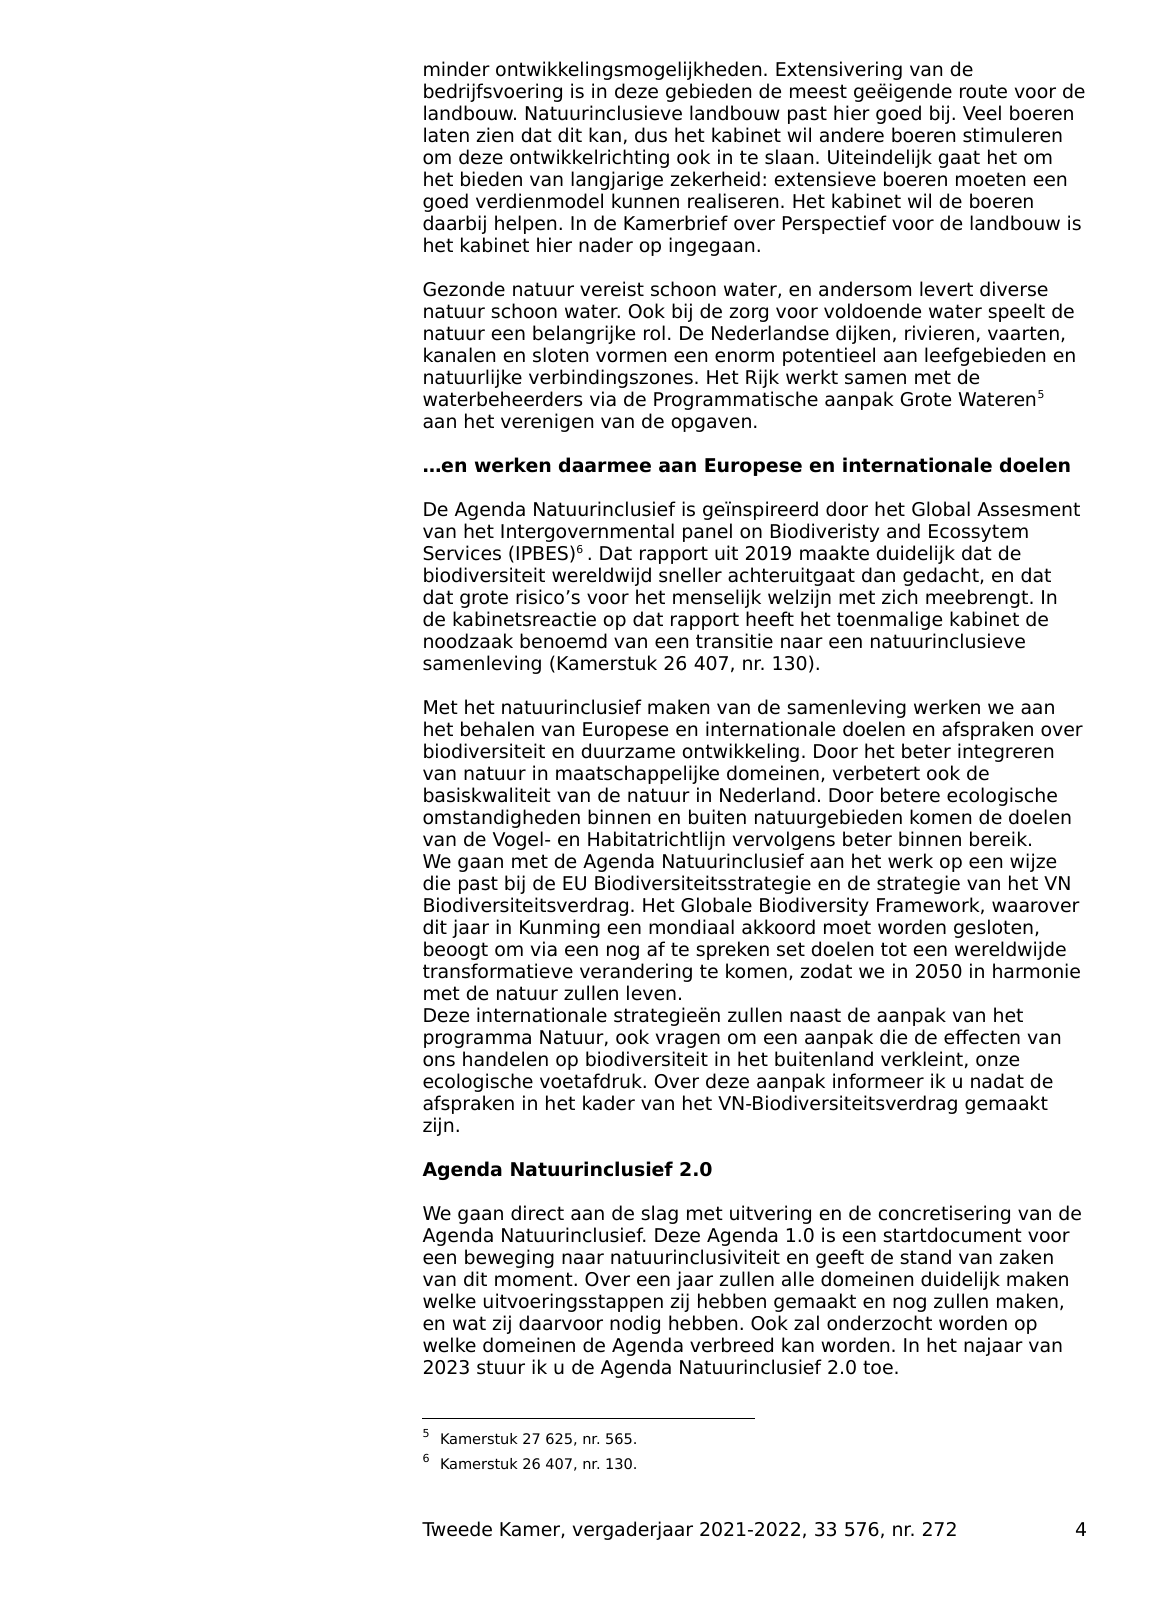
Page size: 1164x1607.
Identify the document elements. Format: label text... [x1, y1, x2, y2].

text We gaan met de Agenda Natuurinclusief aan het werk op een wijze die past bij de EU Biodiversiteitsstrategie en de strategie van het VN Biodiversiteitsverdrag. Het Globale Biodiversity Framework, waarover dit jaar in Kunming een mondiaal akkoord moet worden gesloten, beoogt om via een nog af te spreken set doelen tot een wereldwijde transformatieve verandering te komen, zodat we in 2050 in harmonie met de natuur zullen leven. [422, 851, 1087, 1005]
text Kamerstuk 26 407, nr. 130. [422, 1452, 1087, 1474]
text Kamerstuk 27 625, nr. 565. [422, 1427, 1087, 1449]
text Deze internationale strategieën zullen naast de aanpak van het programma Natuur, ook vragen om een aanpak die de effecten van ons handelen op biodiversiteit in het buitenland verkleint, onze ecologische voetafdruk. Over deze aanpak informeer ik u nadat de afspraken in het kader van het VN-Biodiversiteitsverdrag gemaakt zijn. [422, 1005, 1087, 1137]
subtitle …en werken daarmee aan Europese en internationale doelen [422, 455, 1087, 477]
text Met het natuurinclusief maken van de samenleving werken we aan het behalen van Europese en internationale doelen en afspraken over biodiversiteit en duurzame ontwikkeling. Door het beter integreren van natuur in maatschappelijke domeinen, verbetert ook de basiskwaliteit van de natuur in Nederland. Door betere ecologische omstandigheden binnen en buiten natuurgebieden komen de doelen van de Vogel- en Habitatrichtlijn vervolgens beter binnen bereik. [422, 697, 1087, 851]
text We gaan direct aan de slag met uitvering en de concretisering van de Agenda Natuurinclusief. Deze Agenda 1.0 is een startdocument voor een beweging naar natuurinclusiviteit en geeft de stand van zaken van dit moment. Over een jaar zullen alle domeinen duidelijk maken welke uitvoeringsstappen zij hebben gemaakt en nog zullen maken, en wat zij daarvoor nodig hebben. Ook zal onderzocht worden op welke domeinen de Agenda verbreed kan worden. In het najaar van 2023 stuur ik u de Agenda Natuurinclusief 2.0 toe. [422, 1203, 1087, 1379]
text Gezonde natuur vereist schoon water, en andersom levert diverse natuur schoon water. Ook bij de zorg voor voldoende water speelt de natuur een belangrijke rol. De Nederlandse dijken, rivieren, vaarten, kanalen en sloten vormen een enorm potentieel aan leefgebieden en natuurlijke verbindingszones. Het Rijk werkt samen met de waterbeheerders via de Programmatische aanpak Grote Wateren aan het verenigen van de opgaven. [422, 279, 1087, 433]
text De Agenda Natuurinclusief is geïnspireerd door het Global Assesment van het Intergovernmental panel on Biodiveristy and Ecossytem Services (IPBES). Dat rapport uit 2019 maakte duidelijk dat de biodiversiteit wereldwijd sneller achteruitgaat dan gedacht, en dat dat grote risico’s voor het menselijk welzijn met zich meebrengt. In de kabinetsreactie op dat rapport heeft het toenmalige kabinet de noodzaak benoemd van een transitie naar een natuurinclusieve samenleving (Kamerstuk 26 407, nr. 130). [422, 499, 1087, 675]
subtitle Agenda Natuurinclusief 2.0 [422, 1159, 1087, 1181]
text minder ontwikkelingsmogelijkheden. Extensivering van de bedrijfsvoering is in deze gebieden de meest geëigende route voor de landbouw. Natuurinclusieve landbouw past hier goed bij. Veel boeren laten zien dat dit kan, dus het kabinet wil andere boeren stimuleren om deze ontwikkelrichting ook in te slaan. Uiteindelijk gaat het om het bieden van langjarige zekerheid: extensieve boeren moeten een goed verdienmodel kunnen realiseren. Het kabinet wil de boeren daarbij helpen. In de Kamerbrief over Perspectief voor de landbouw is het kabinet hier nader op ingegaan. [422, 59, 1087, 257]
